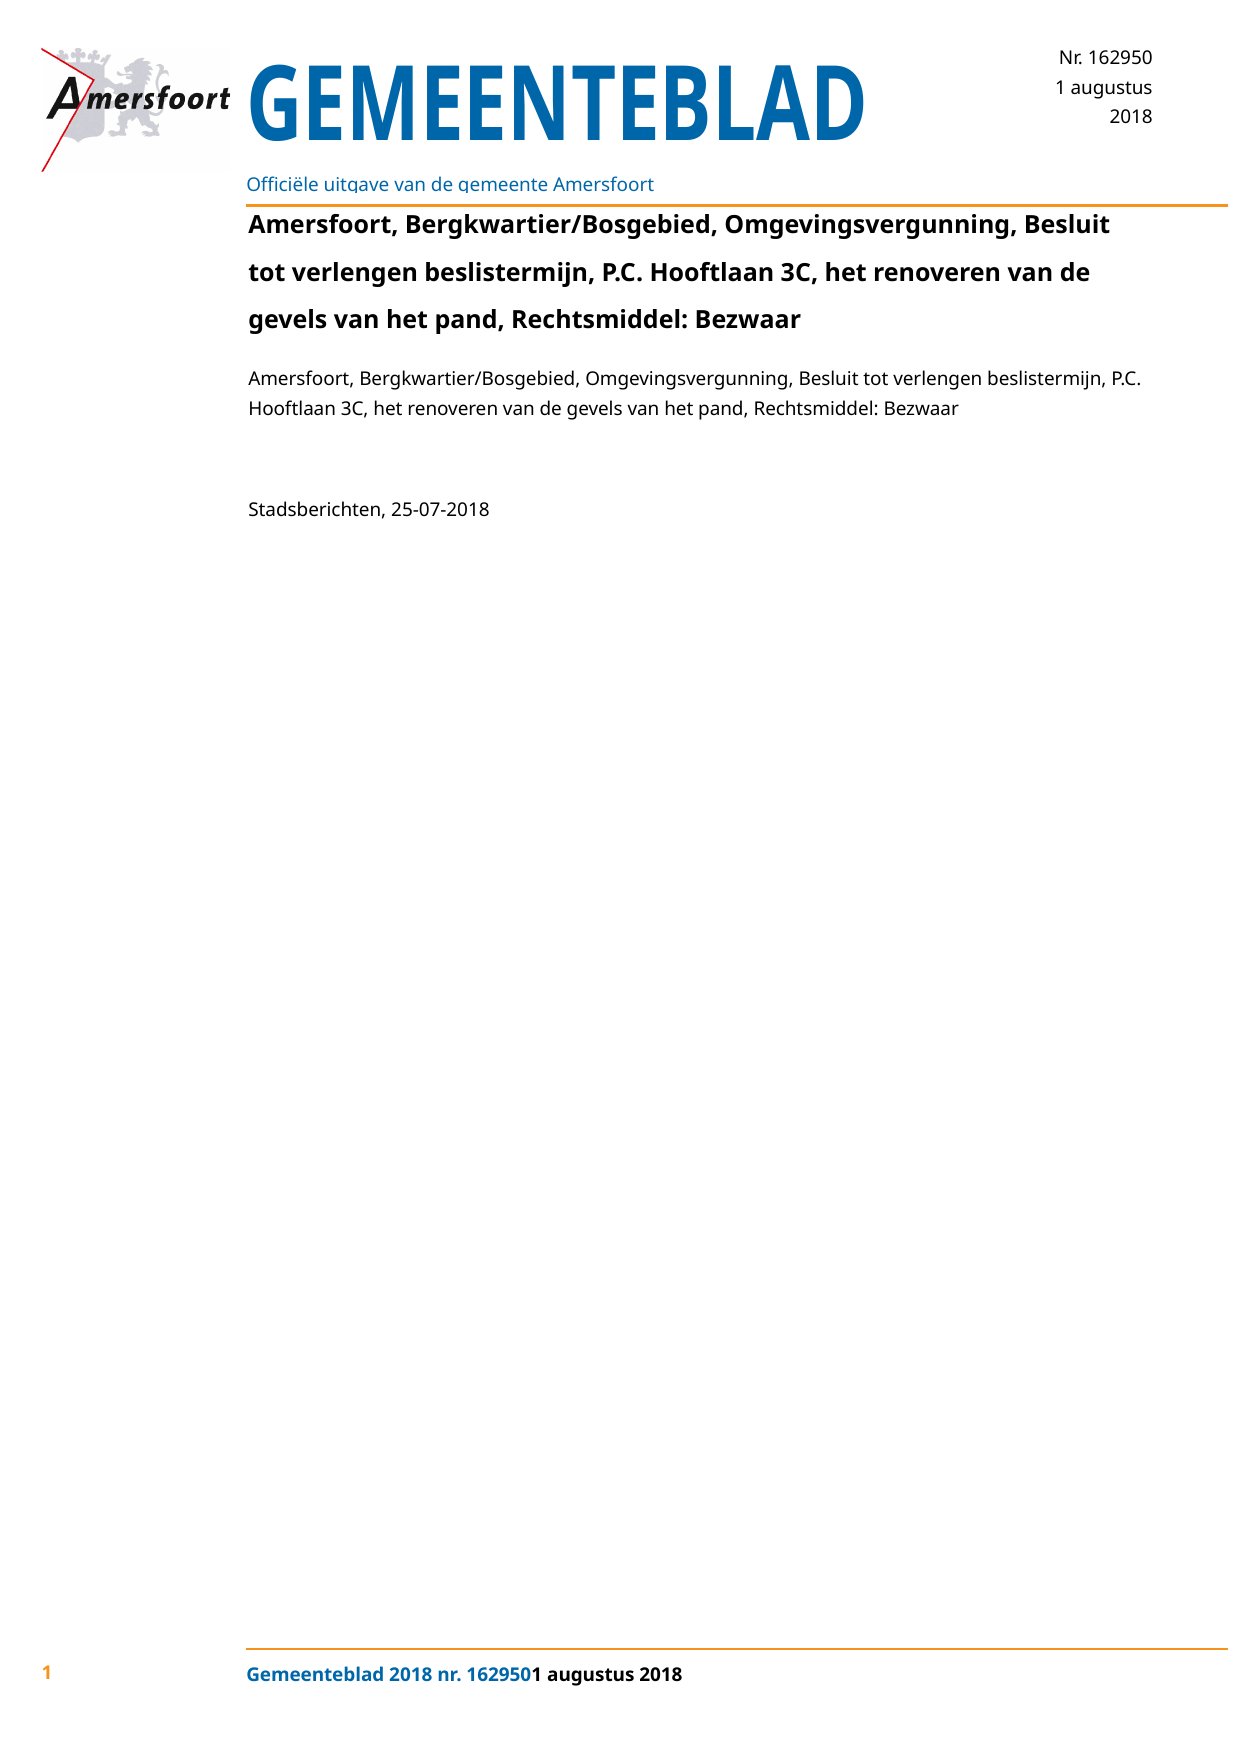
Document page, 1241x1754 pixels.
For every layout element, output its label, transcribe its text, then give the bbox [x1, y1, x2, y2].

picture [41, 47, 231, 172]
text Stadsberichten, 25-07-2018 [248, 496, 1152, 522]
text Amersfoort, Bergkwartier/Bosgebied, Omgevingsvergunning, Besluit tot verlengen beslistermijn, P.C. Hooftlaan 3C, het renoveren van de gevels van het pand, Rechtsmiddel: Bezwaar [248, 207, 1152, 336]
text Amersfoort, Bergkwartier/Bosgebied, Omgevingsvergunning, Besluit tot verlengen beslistermijn, P.C. Hooftlaan 3C, het renoveren van de gevels van het pand, Rechtsmiddel: Bezwaar [248, 366, 1152, 421]
